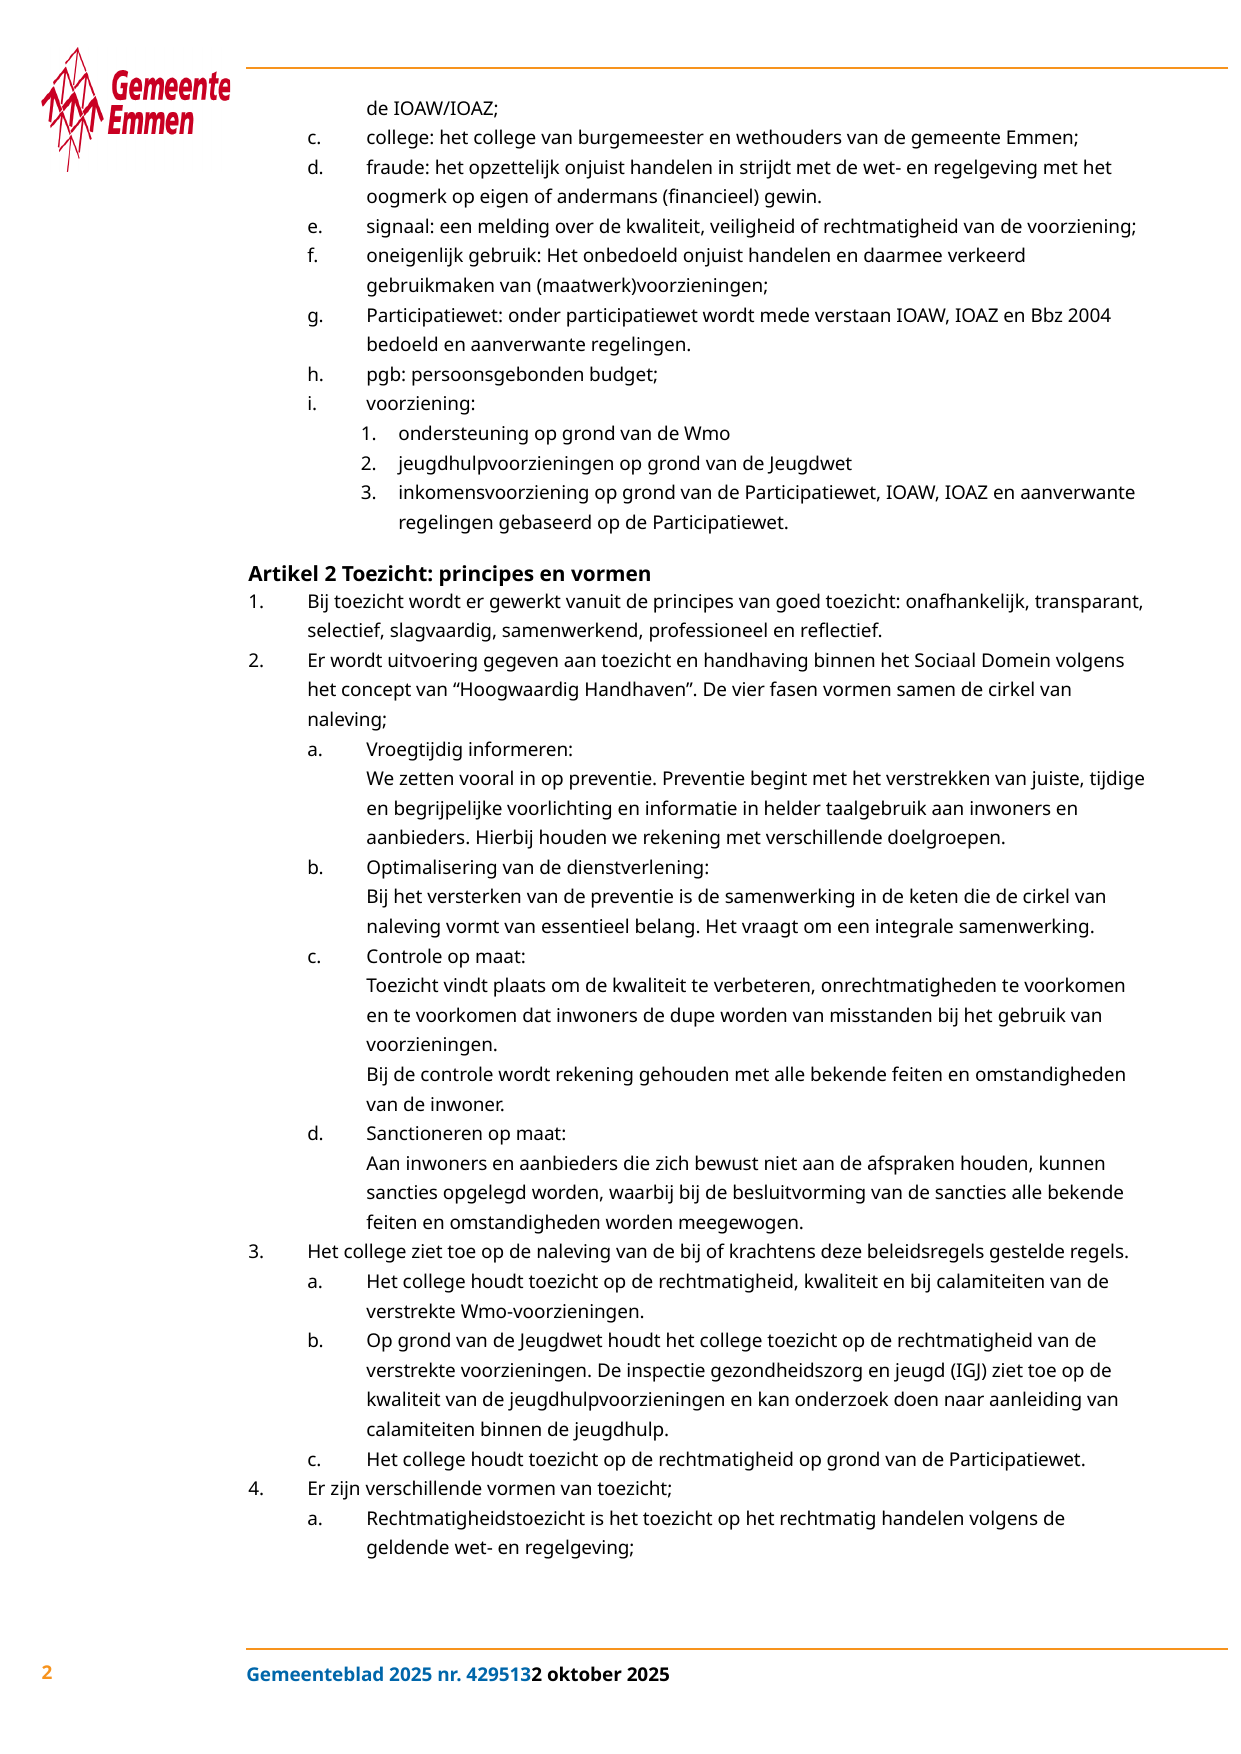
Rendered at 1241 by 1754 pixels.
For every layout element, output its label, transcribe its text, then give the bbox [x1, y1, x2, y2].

list Bij de controle wordt rekening gehouden met alle bekende feiten en omstandigheden van de inwoner. [307, 1061, 1152, 1116]
list Toezicht vindt plaats om de kwaliteit te verbeteren, onrechtmatigheden te voorkomen en te voorkomen dat inwoners de dupe worden van misstanden bij het gebruik van voorzieningen. [307, 972, 1152, 1057]
list pgb: persoonsgebonden budget; [307, 361, 1152, 387]
list jeugdhulpvoorzieningen op grond van de Jeugdwet [361, 450, 1152, 476]
list inkomensvoorziening op grond van de Participatiewet, IOAW, IOAZ en aanverwante regelingen gebaseerd op de Participatiewet. [361, 479, 1152, 535]
list Er zijn verschillende vormen van toezicht; [248, 1475, 1152, 1501]
list Controle op maat: [307, 943, 1152, 968]
list Bij toezicht wordt er gewerkt vanuit de principes van goed toezicht: onafhankelijk, transparant, selectief, slagvaardig, samenwerkend, professioneel en reflectief. [248, 588, 1152, 643]
list Vroegtijdig informeren: [307, 736, 1152, 761]
list de IOAW/IOAZ; [307, 95, 1152, 121]
list Het college houdt toezicht op de rechtmatigheid op grond van de Participatiewet. [307, 1446, 1152, 1471]
picture [41, 47, 231, 172]
list Rechtmatigheidstoezicht is het toezicht op het rechtmatig handelen volgens de geldende wet- en regelgeving; [307, 1505, 1152, 1560]
list Aan inwoners en aanbieders die zich bewust niet aan de afspraken houden, kunnen sancties opgelegd worden, waarbij bij de besluitvorming van de sancties alle bekende feiten en omstandigheden worden meegewogen. [307, 1150, 1152, 1235]
list college: het college van burgemeester en wethouders van de gemeente Emmen; [307, 124, 1152, 150]
list Op grond van de Jeugdwet houdt het college toezicht op de rechtmatigheid van de verstrekte voorzieningen. De inspectie gezondheidszorg en jeugd (IGJ) ziet toe op de kwaliteit van de jeugdhulpvoorzieningen en kan onderzoek doen naar aanleiding van calamiteiten binnen de jeugdhulp. [307, 1327, 1152, 1442]
list We zetten vooral in op preventie. Preventie begint met het verstrekken van juiste, tijdige en begrijpelijke voorlichting en informatie in helder taalgebruik aan inwoners en aanbieders. Hierbij houden we rekening met verschillende doelgroepen. [307, 765, 1152, 850]
list Optimalisering van de dienstverlening: [307, 854, 1152, 880]
list Sanctioneren op maat: [307, 1120, 1152, 1146]
list Participatiewet: onder participatiewet wordt mede verstaan IOAW, IOAZ en Bbz 2004 bedoeld en aanverwante regelingen. [307, 302, 1152, 357]
list signaal: een melding over de kwaliteit, veiligheid of rechtmatigheid van de voorziening; [307, 213, 1152, 239]
list Er wordt uitvoering gegeven aan toezicht en handhaving binnen het Sociaal Domein volgens het concept van “Hoogwaardig Handhaven”. De vier fasen vormen samen de cirkel van naleving; [248, 647, 1152, 732]
list ondersteuning op grond van de Wmo [361, 420, 1152, 446]
text Artikel 2 Toezicht: principes en vormen [248, 559, 1152, 588]
list Het college ziet toe op de naleving van de bij of krachtens deze beleidsregels gestelde regels. [248, 1239, 1152, 1264]
list Bij het versterken van de preventie is de samenwerking in de keten die de cirkel van naleving vormt van essentieel belang. Het vraagt om een integrale samenwerking. [307, 884, 1152, 939]
list Het college houdt toezicht op de rechtmatigheid, kwaliteit en bij calamiteiten van de verstrekte Wmo-voorzieningen. [307, 1268, 1152, 1323]
list fraude: het opzettelijk onjuist handelen in strijdt met de wet- en regelgeving met het oogmerk op eigen of andermans (financieel) gewin. [307, 154, 1152, 209]
list oneigenlijk gebruik: Het onbedoeld onjuist handelen en daarmee verkeerd gebruikmaken van (maatwerk)voorzieningen; [307, 243, 1152, 298]
list voorziening: [307, 391, 1152, 416]
